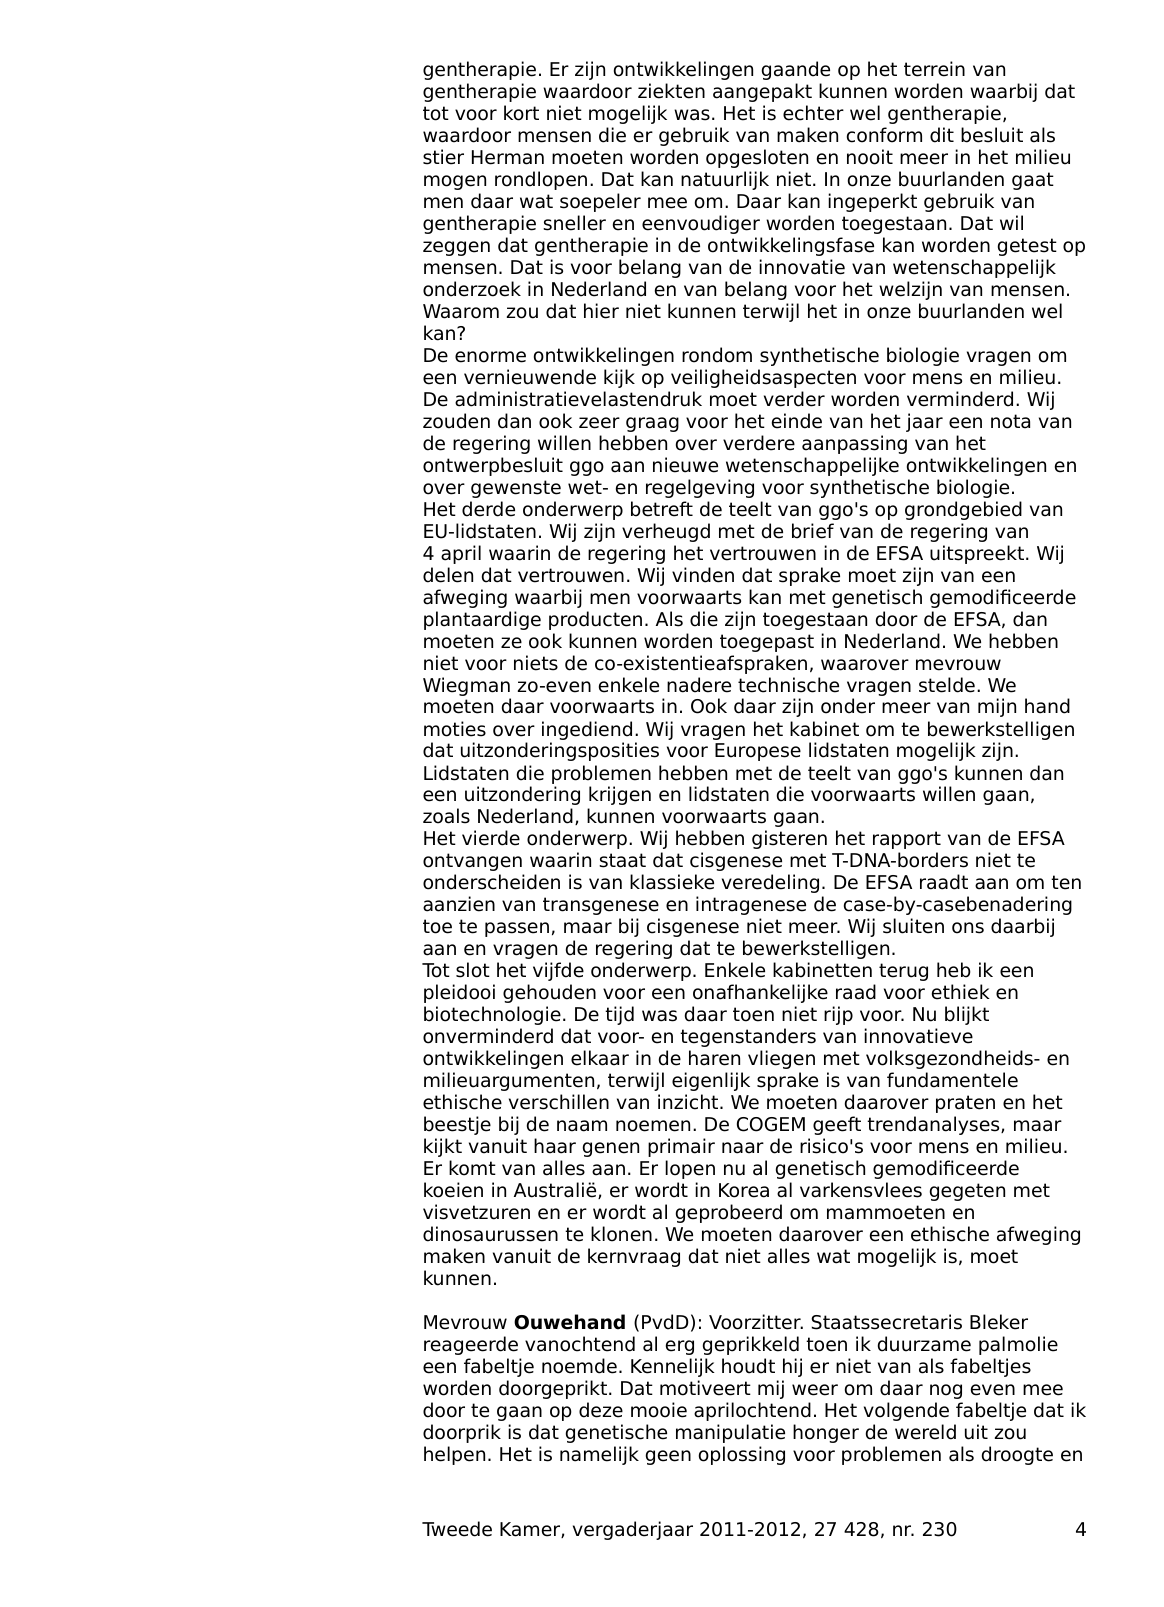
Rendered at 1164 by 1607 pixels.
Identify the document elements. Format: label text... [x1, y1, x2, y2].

text Mevrouw Ouwehand (PvdD): Voorzitter. Staatssecretaris Bleker reageerde vanochtend al erg geprikkeld toen ik duurzame palmolie een fabeltje noemde. Kennelijk houdt hij er niet van als fabeltjes worden doorgeprikt. Dat motiveert mij weer om daar nog even mee door te gaan op deze mooie aprilochtend. Het volgende fabeltje dat ik doorprik is dat genetische manipulatie honger de wereld uit zou helpen. Het is namelijk geen oplossing voor problemen als droogte en [422, 1312, 1087, 1466]
text gentherapie. Er zijn ontwikkelingen gaande op het terrein van gentherapie waardoor ziekten aangepakt kunnen worden waarbij dat tot voor kort niet mogelijk was. Het is echter wel gentherapie, waardoor mensen die er gebruik van maken conform dit besluit als stier Herman moeten worden opgesloten en nooit meer in het milieu mogen rondlopen. Dat kan natuurlijk niet. In onze buurlanden gaat men daar wat soepeler mee om. Daar kan ingeperkt gebruik van gentherapie sneller en eenvoudiger worden toegestaan. Dat wil zeggen dat gentherapie in de ontwikkelingsfase kan worden getest op mensen. Dat is voor belang van de innovatie van wetenschappelijk onderzoek in Nederland en van belang voor het welzijn van mensen. Waarom zou dat hier niet kunnen terwijl het in onze buurlanden wel kan? [422, 59, 1087, 345]
text Het vierde onderwerp. Wij hebben gisteren het rapport van de EFSA ontvangen waarin staat dat cisgenese met T-DNA-borders niet te onderscheiden is van klassieke veredeling. De EFSA raadt aan om ten aanzien van transgenese en intragenese de case-by-casebenadering toe te passen, maar bij cisgenese niet meer. Wij sluiten ons daarbij aan en vragen de regering dat te bewerkstelligen. [422, 828, 1087, 960]
text Tot slot het vijfde onderwerp. Enkele kabinetten terug heb ik een pleidooi gehouden voor een onafhankelijke raad voor ethiek en biotechnologie. De tijd was daar toen niet rijp voor. Nu blijkt onverminderd dat voor- en tegenstanders van innovatieve ontwikkelingen elkaar in de haren vliegen met volksgezondheids- en milieuargumenten, terwijl eigenlijk sprake is van fundamentele ethische verschillen van inzicht. We moeten daarover praten en het beestje bij de naam noemen. De COGEM geeft trendanalyses, maar kijkt vanuit haar genen primair naar de risico's voor mens en milieu. Er komt van alles aan. Er lopen nu al genetisch gemodificeerde koeien in Australië, er wordt in Korea al varkensvlees gegeten met visvetzuren en er wordt al geprobeerd om mammoeten en dinosaurussen te klonen. We moeten daarover een ethische afweging maken vanuit de kernvraag dat niet alles wat mogelijk is, moet kunnen. [422, 960, 1087, 1290]
text Het derde onderwerp betreft de teelt van ggo's op grondgebied van EU-lidstaten. Wij zijn verheugd met de brief van de regering van 4 april waarin de regering het vertrouwen in de EFSA uitspreekt. Wij delen dat vertrouwen. Wij vinden dat sprake moet zijn van een afweging waarbij men voorwaarts kan met genetisch gemodificeerde plantaardige producten. Als die zijn toegestaan door de EFSA, dan moeten ze ook kunnen worden toegepast in Nederland. We hebben niet voor niets de co-existentieafspraken, waarover mevrouw Wiegman zo-even enkele nadere technische vragen stelde. We moeten daar voorwaarts in. Ook daar zijn onder meer van mijn hand moties over ingediend. Wij vragen het kabinet om te bewerkstelligen dat uitzonderingsposities voor Europese lidstaten mogelijk zijn. Lidstaten die problemen hebben met de teelt van ggo's kunnen dan een uitzondering krijgen en lidstaten die voorwaarts willen gaan, zoals Nederland, kunnen voorwaarts gaan. [422, 499, 1087, 828]
text De enorme ontwikkelingen rondom synthetische biologie vragen om een vernieuwende kijk op veiligheidsaspecten voor mens en milieu. De administratievelastendruk moet verder worden verminderd. Wij zouden dan ook zeer graag voor het einde van het jaar een nota van de regering willen hebben over verdere aanpassing van het ontwerpbesluit ggo aan nieuwe wetenschappelijke ontwikkelingen en over gewenste wet- en regelgeving voor synthetische biologie. [422, 345, 1087, 499]
